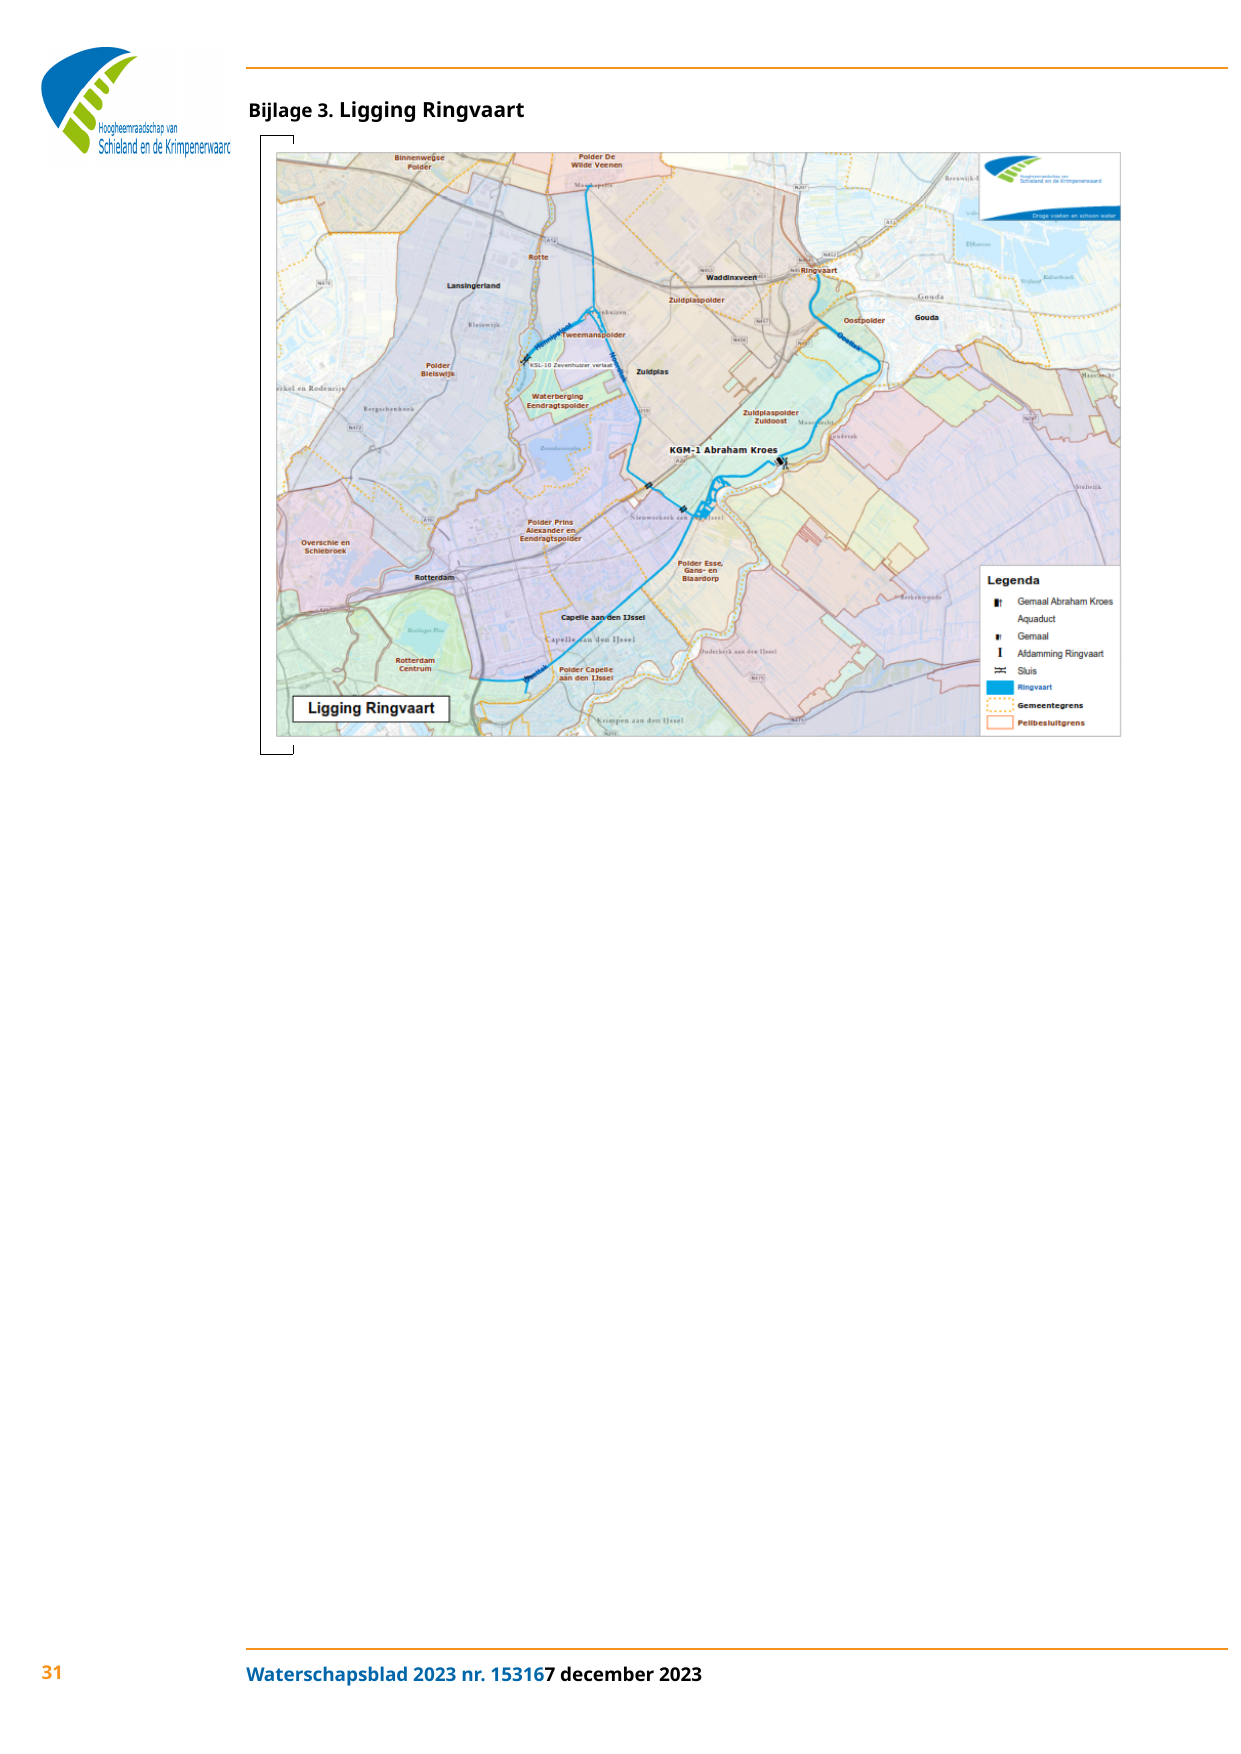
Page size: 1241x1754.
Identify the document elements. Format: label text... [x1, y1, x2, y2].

picture [41, 47, 231, 172]
text Bijlage 3. Ligging Ringvaart [248, 95, 1152, 123]
picture [268, 144, 1125, 745]
